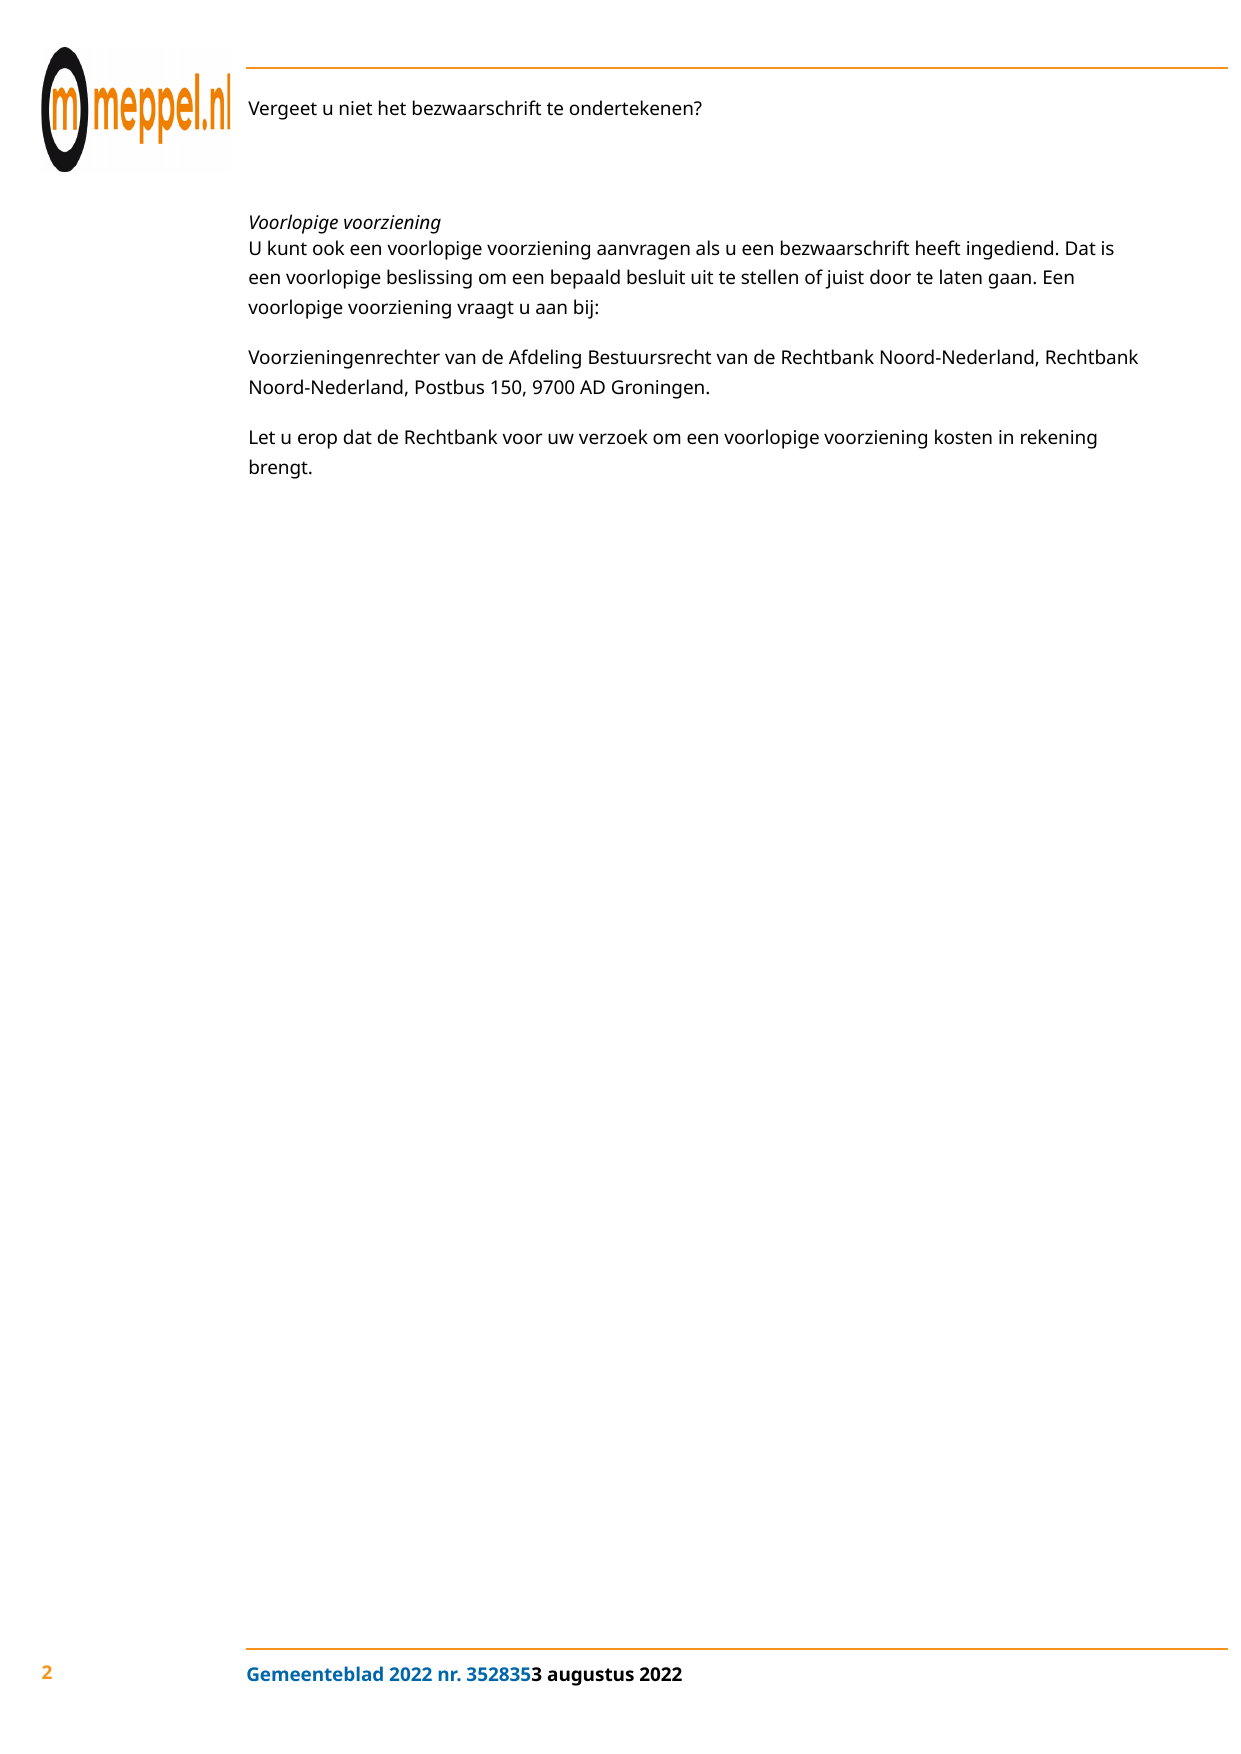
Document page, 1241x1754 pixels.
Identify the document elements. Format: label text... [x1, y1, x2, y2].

text U kunt ook een voorlopige voorziening aanvragen als u een bezwaarschrift heeft ingediend. Dat is een voorlopige beslissing om een bepaald besluit uit te stellen of juist door te laten gaan. Een voorlopige voorziening vraagt u aan bij: [248, 235, 1152, 320]
text Voorzieningenrechter van de Afdeling Bestuursrecht van de Rechtbank Noord-Nederland, Rechtbank Noord-Nederland, Postbus 150, 9700 AD Groningen. [248, 344, 1152, 400]
text Voorlopige voorziening [248, 209, 1152, 235]
picture [41, 47, 231, 172]
text Vergeet u niet het bezwaarschrift te ondertekenen? [248, 95, 1152, 121]
text Let u erop dat de Rechtbank voor uw verzoek om een voorlopige voorziening kosten in rekening brengt. [248, 424, 1152, 480]
